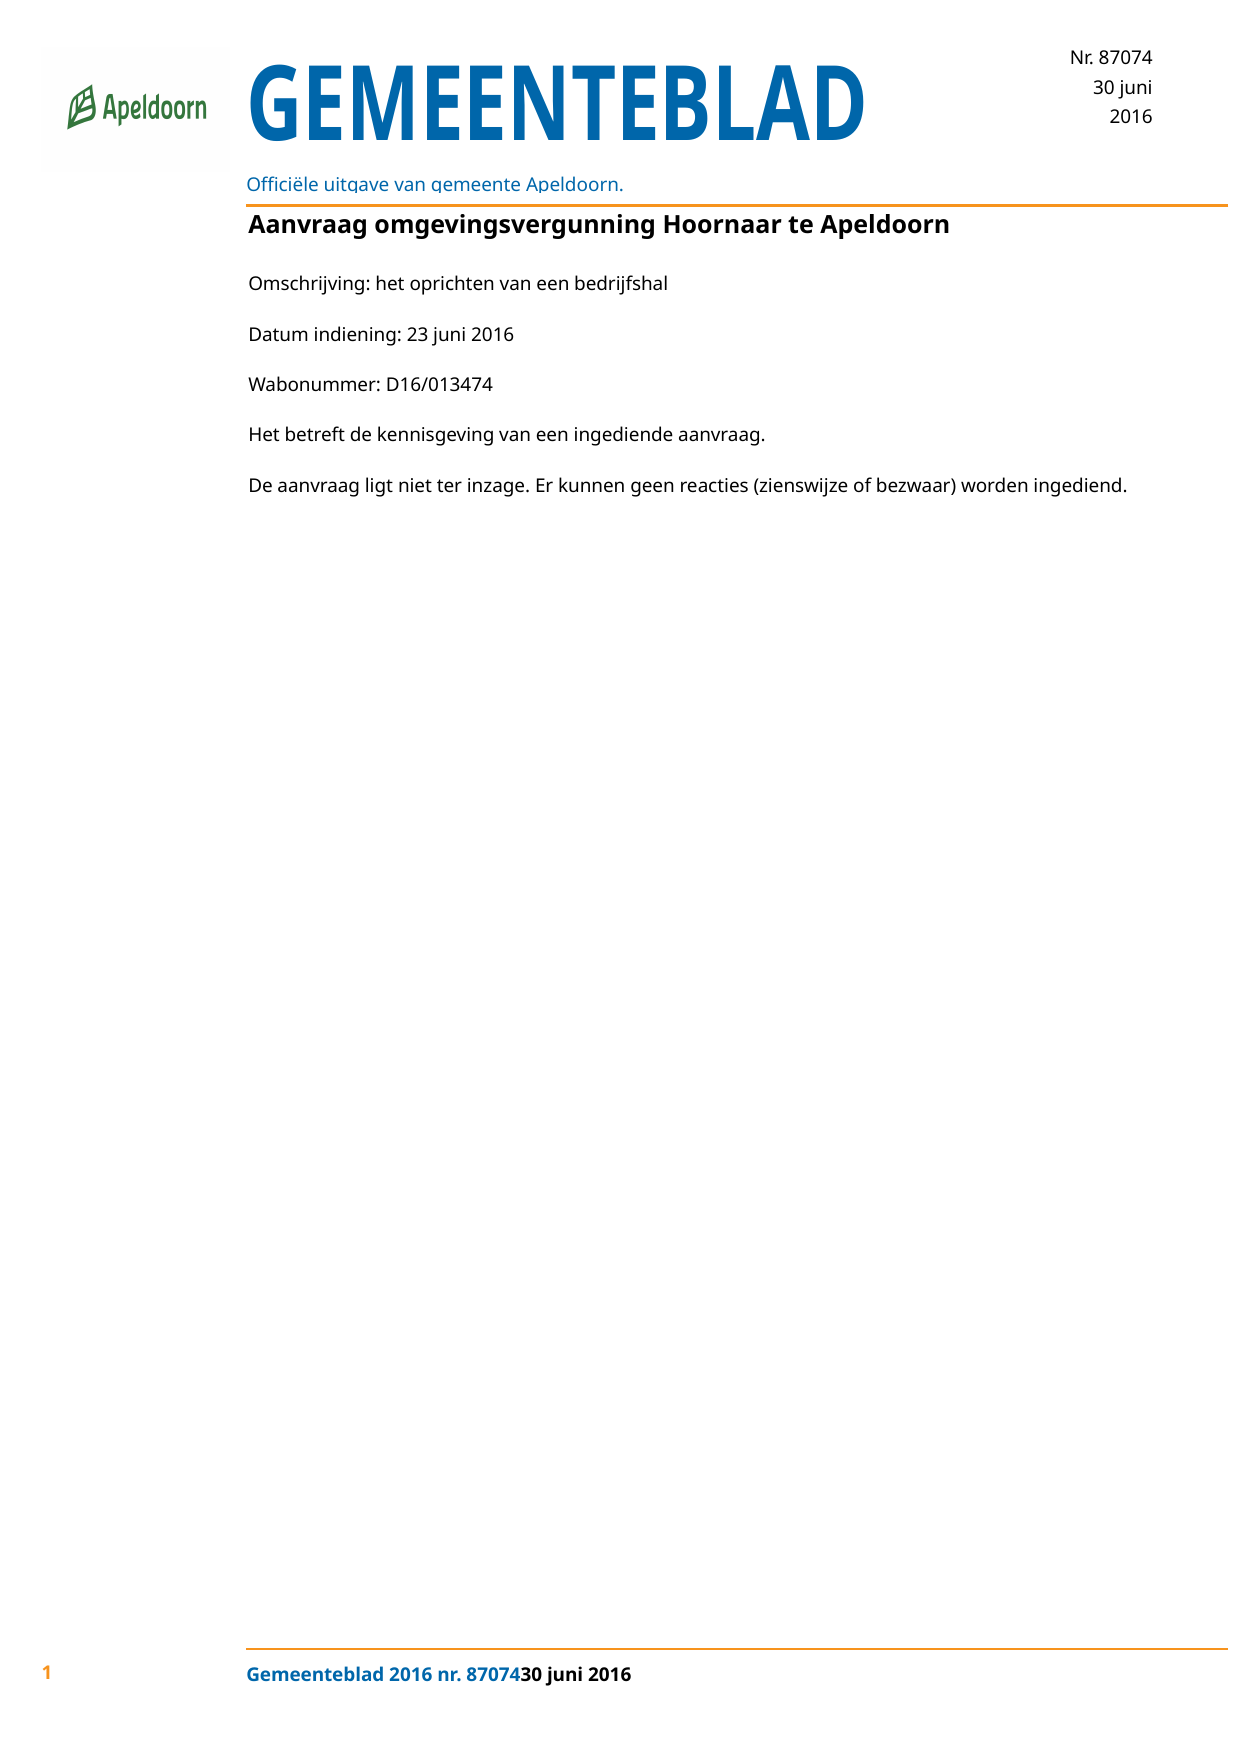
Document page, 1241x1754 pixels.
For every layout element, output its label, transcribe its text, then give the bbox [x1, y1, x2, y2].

text Het betreft de kennisgeving van een ingediende aanvraag. [248, 422, 1152, 447]
text De aanvraag ligt niet ter inzage. Er kunnen geen reacties (zienswijze of bezwaar) worden ingediend. [248, 472, 1152, 498]
text Aanvraag omgevingsvergunning Hoornaar te Apeldoorn [248, 207, 1152, 241]
text Omschrijving: het oprichten van een bedrijfshal [248, 270, 1152, 296]
text Datum indiening: 23 juni 2016 [248, 321, 1152, 346]
picture [41, 47, 231, 172]
text Wabonummer: D16/013474 [248, 371, 1152, 397]
